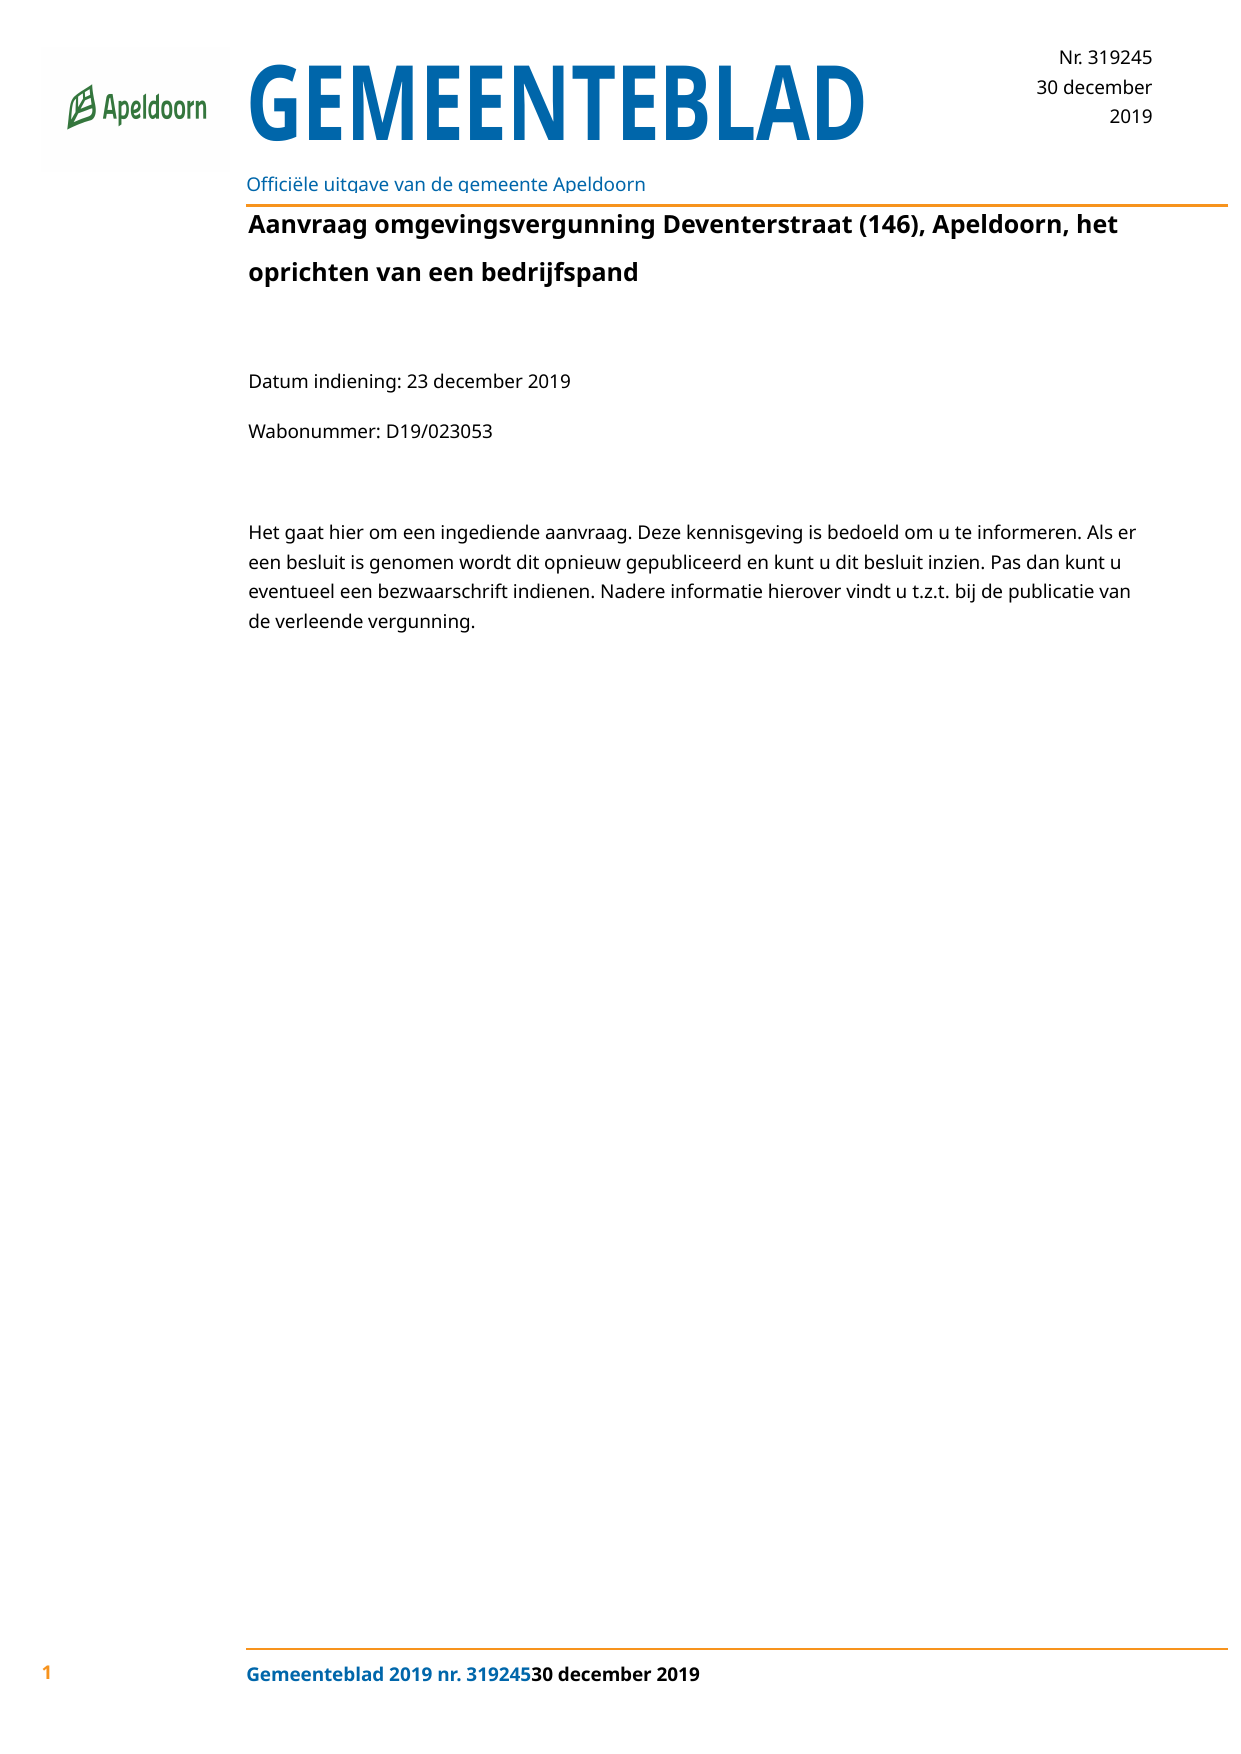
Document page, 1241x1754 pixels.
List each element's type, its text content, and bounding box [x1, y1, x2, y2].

picture [41, 47, 231, 172]
text Aanvraag omgevingsvergunning Deventerstraat (146), Apeldoorn, het oprichten van een bedrijfspand [248, 207, 1152, 288]
text Wabonummer: D19/023053 [248, 419, 1152, 444]
text Het gaat hier om een ingediende aanvraag. Deze kennisgeving is bedoeld om u te informeren. Als er een besluit is genomen wordt dit opnieuw gepubliceerd en kunt u dit besluit inzien. Pas dan kunt u eventueel een bezwaarschrift indienen. Nadere informatie hierover vindt u t.z.t. bij de publicatie van de verleende vergunning. [248, 519, 1152, 634]
text Datum indiening: 23 december 2019 [248, 368, 1152, 394]
